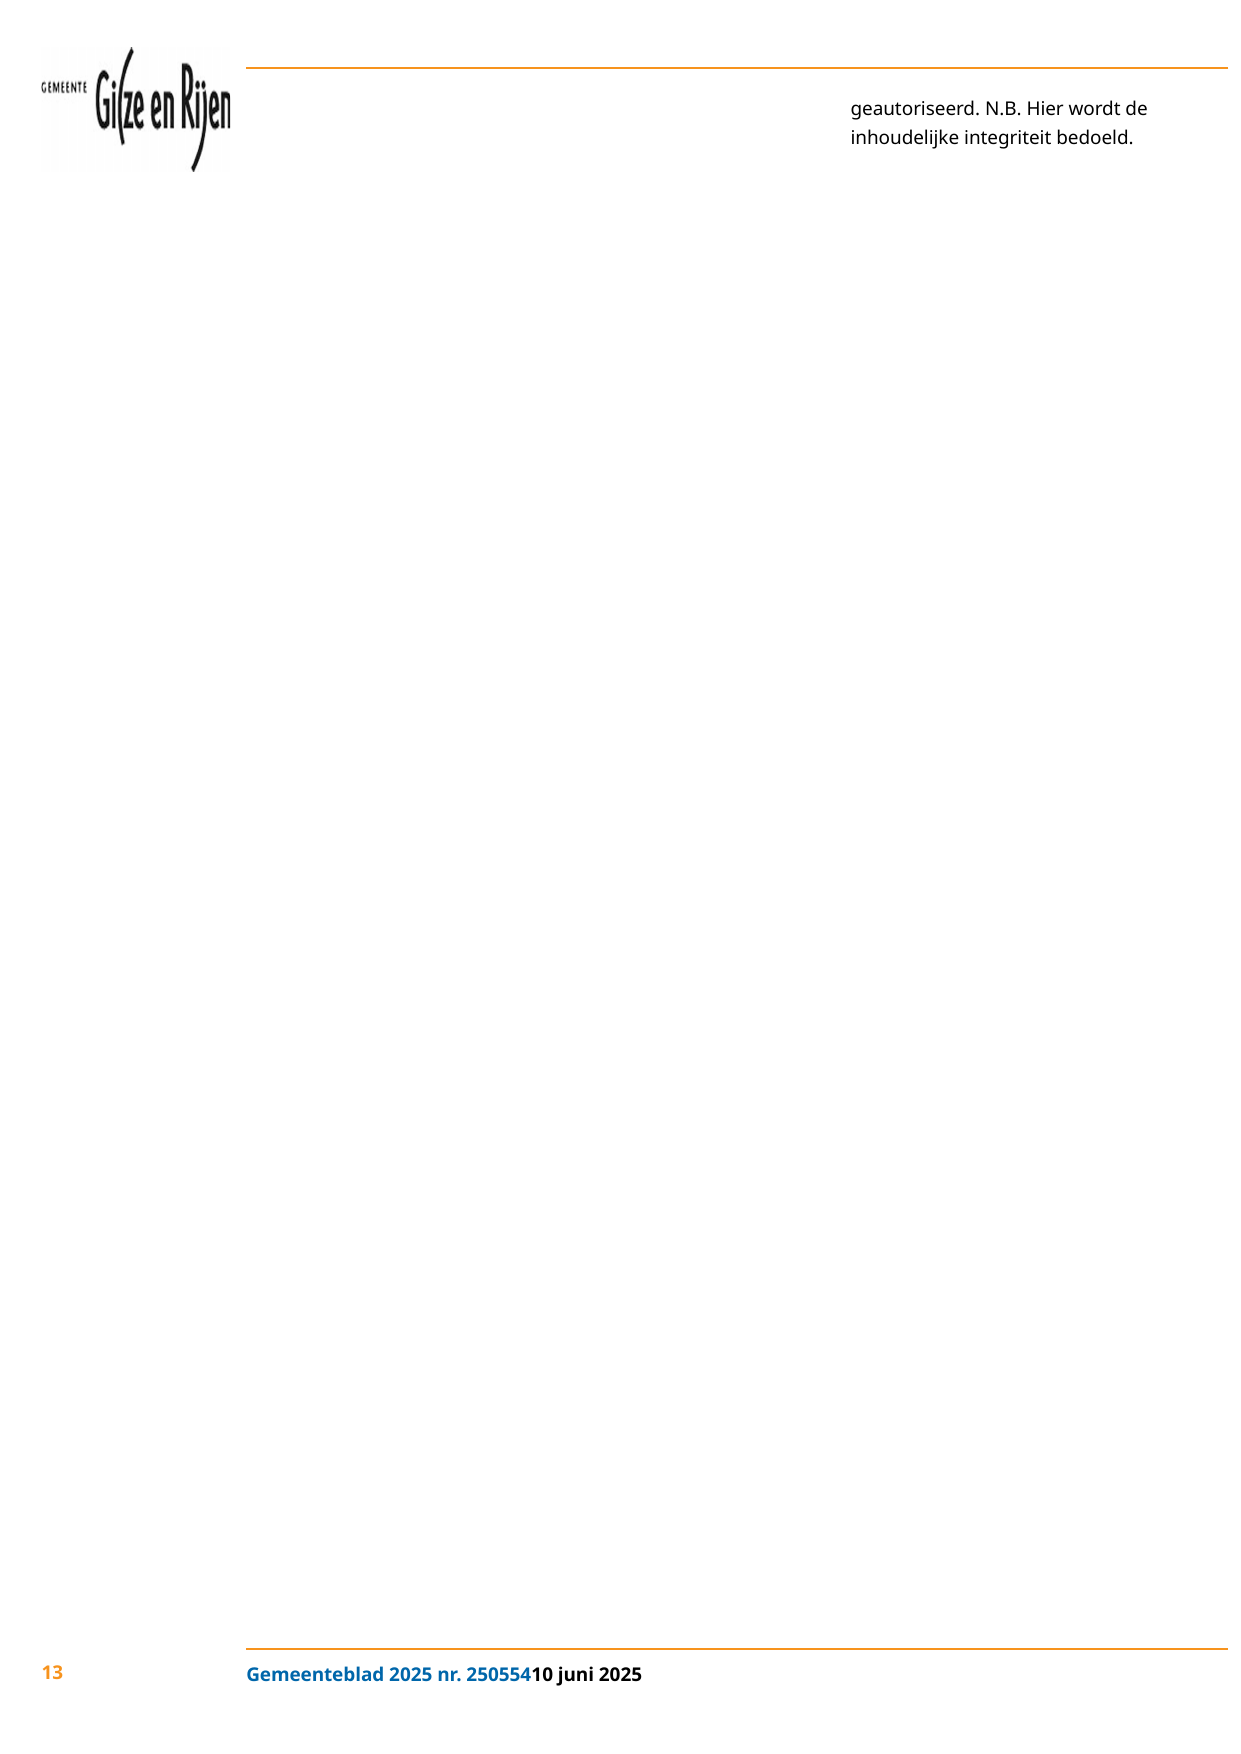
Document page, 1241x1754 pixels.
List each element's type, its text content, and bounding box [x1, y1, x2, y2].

table_cell [248, 95, 549, 150]
table_cell geautoriseerd. N.B. Hier wordt de inhoudelijke integriteit bedoeld. [850, 95, 1152, 150]
table_cell [549, 95, 850, 150]
picture [41, 47, 231, 172]
